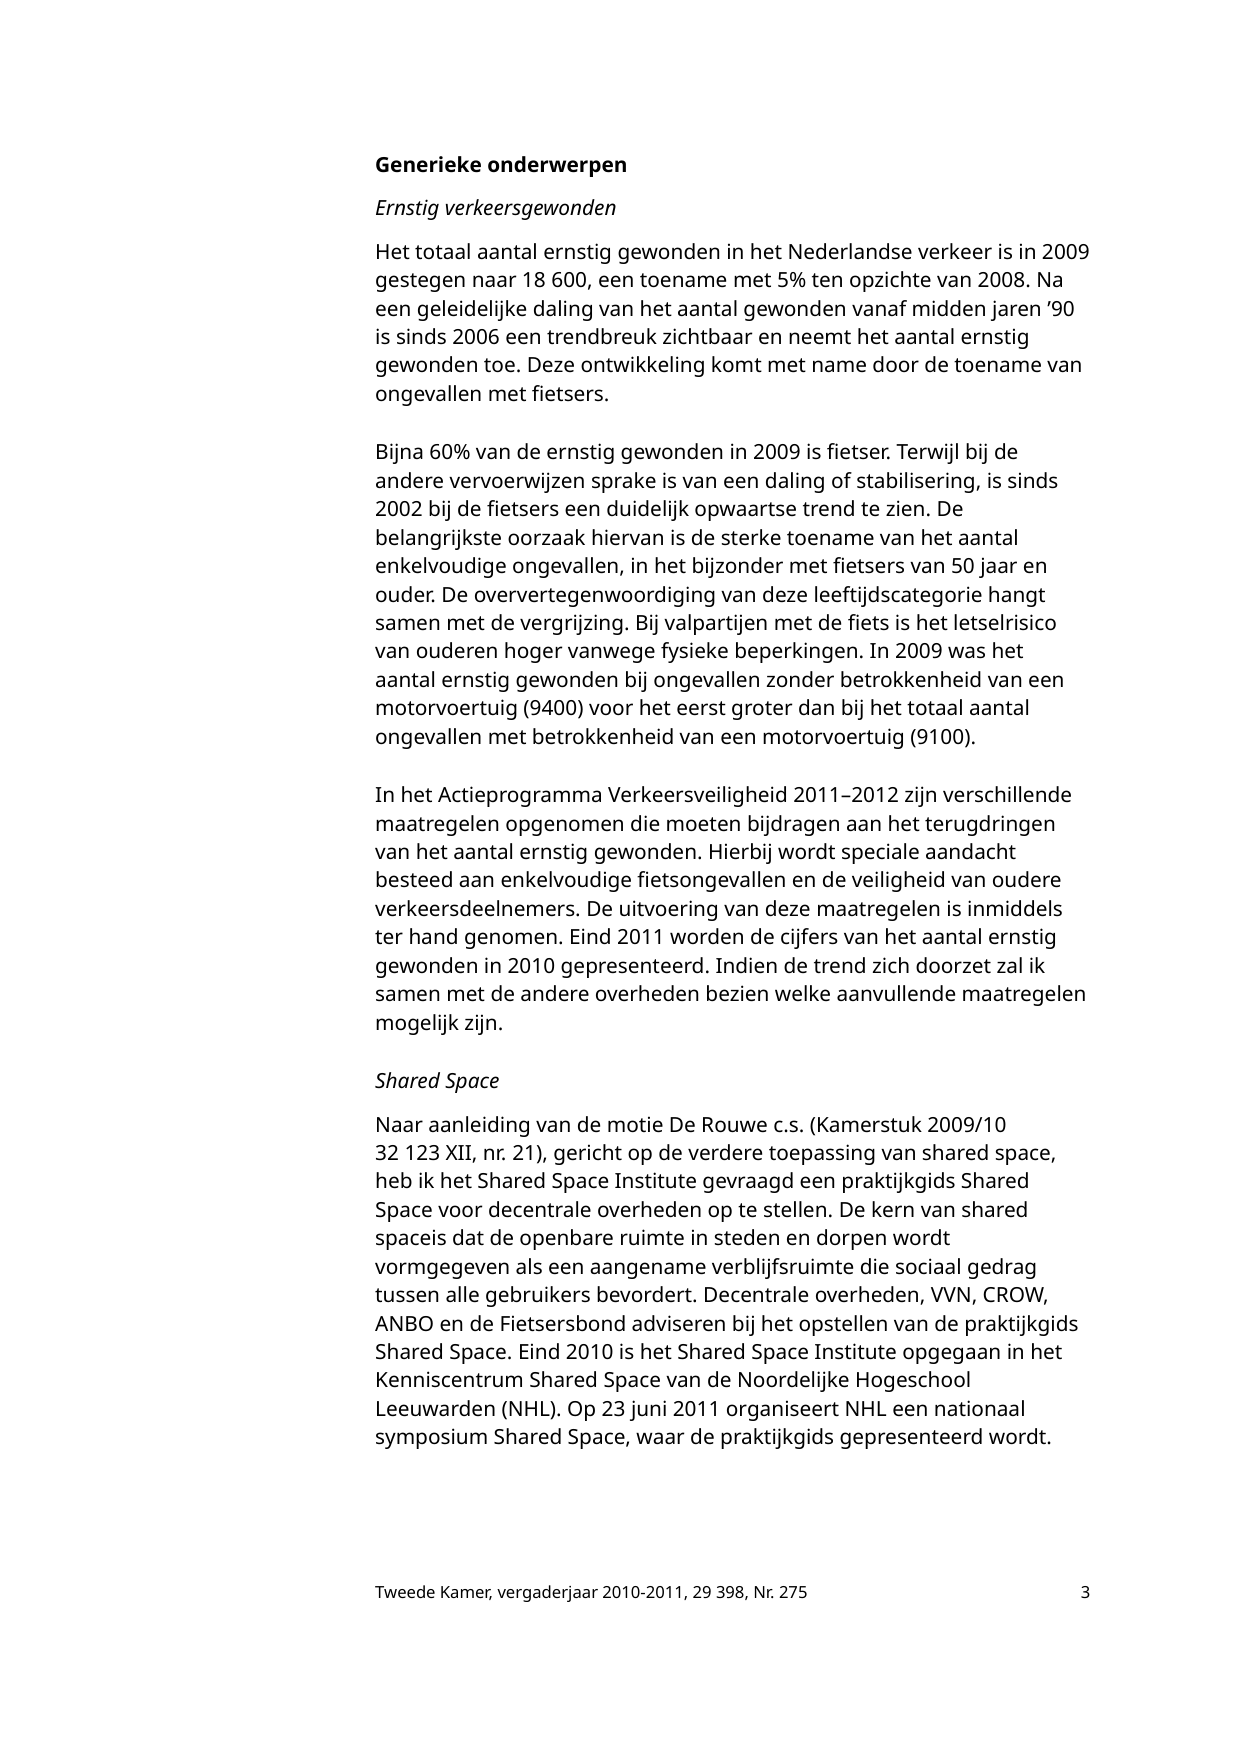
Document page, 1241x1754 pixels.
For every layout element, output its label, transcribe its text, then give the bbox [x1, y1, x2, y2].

text Bijna 60% van de ernstig gewonden in 2009 is fietser. Terwijl bij de andere vervoerwijzen sprake is van een daling of stabilisering, is sinds 2002 bij de fietsers een duidelijk opwaartse trend te zien. De belangrijkste oorzaak hiervan is de sterke toename van het aantal enkelvoudige ongevallen, in het bijzonder met fietsers van 50 jaar en ouder. De oververtegenwoordiging van deze leeftijdscategorie hangt samen met de vergrijzing. Bij valpartijen met de fiets is het letselrisico van ouderen hoger vanwege fysieke beperkingen. In 2009 was het aantal ernstig gewonden bij ongevallen zonder betrokkenheid van een motorvoertuig (9400) voor het eerst groter dan bij het totaal aantal ongevallen met betrokkenheid van een motorvoertuig (9100). [375, 437, 1090, 750]
text Ernstig verkeersgewonden [375, 193, 1090, 222]
text In het Actieprogramma Verkeersveiligheid 2011–2012 zijn verschillende maatregelen opgenomen die moeten bijdragen aan het terugdringen van het aantal ernstig gewonden. Hierbij wordt speciale aandacht besteed aan enkelvoudige fietsongevallen en de veiligheid van oudere verkeersdeelnemers. De uitvoering van deze maatregelen is inmiddels ter hand genomen. Eind 2011 worden de cijfers van het aantal ernstig gewonden in 2010 gepresenteerd. Indien de trend zich doorzet zal ik samen met de andere overheden bezien welke aanvullende maatregelen mogelijk zijn. [375, 780, 1090, 1036]
text Het totaal aantal ernstig gewonden in het Nederlandse verkeer is in 2009 gestegen naar 18 600, een toename met 5% ten opzichte van 2008. Na een geleidelijke daling van het aantal gewonden vanaf midden jaren ’90 is sinds 2006 een trendbreuk zichtbaar en neemt het aantal ernstig gewonden toe. Deze ontwikkeling komt met name door de toename van ongevallen met fietsers. [375, 237, 1090, 407]
text Naar aanleiding van de motie De Rouwe c.s. (Kamerstuk 2009/10 32 123 XII, nr. 21), gericht op de verdere toepassing van shared space, heb ik het Shared Space Institute gevraagd een praktijkgids Shared Space voor decentrale overheden op te stellen. De kern van shared spaceis dat de openbare ruimte in steden en dorpen wordt vormgegeven als een aangename verblijfsruimte die sociaal gedrag tussen alle gebruikers bevordert. Decentrale overheden, VVN, CROW, ANBO en de Fietsersbond adviseren bij het opstellen van de praktijkgids Shared Space. Eind 2010 is het Shared Space Institute opgegaan in het Kenniscentrum Shared Space van de Noordelijke Hogeschool Leeuwarden (NHL). Op 23 juni 2011 organiseert NHL een nationaal symposium Shared Space, waar de praktijkgids gepresenteerd wordt. [375, 1110, 1090, 1451]
text Shared Space [375, 1066, 1090, 1095]
text Generieke onderwerpen [375, 150, 1090, 178]
